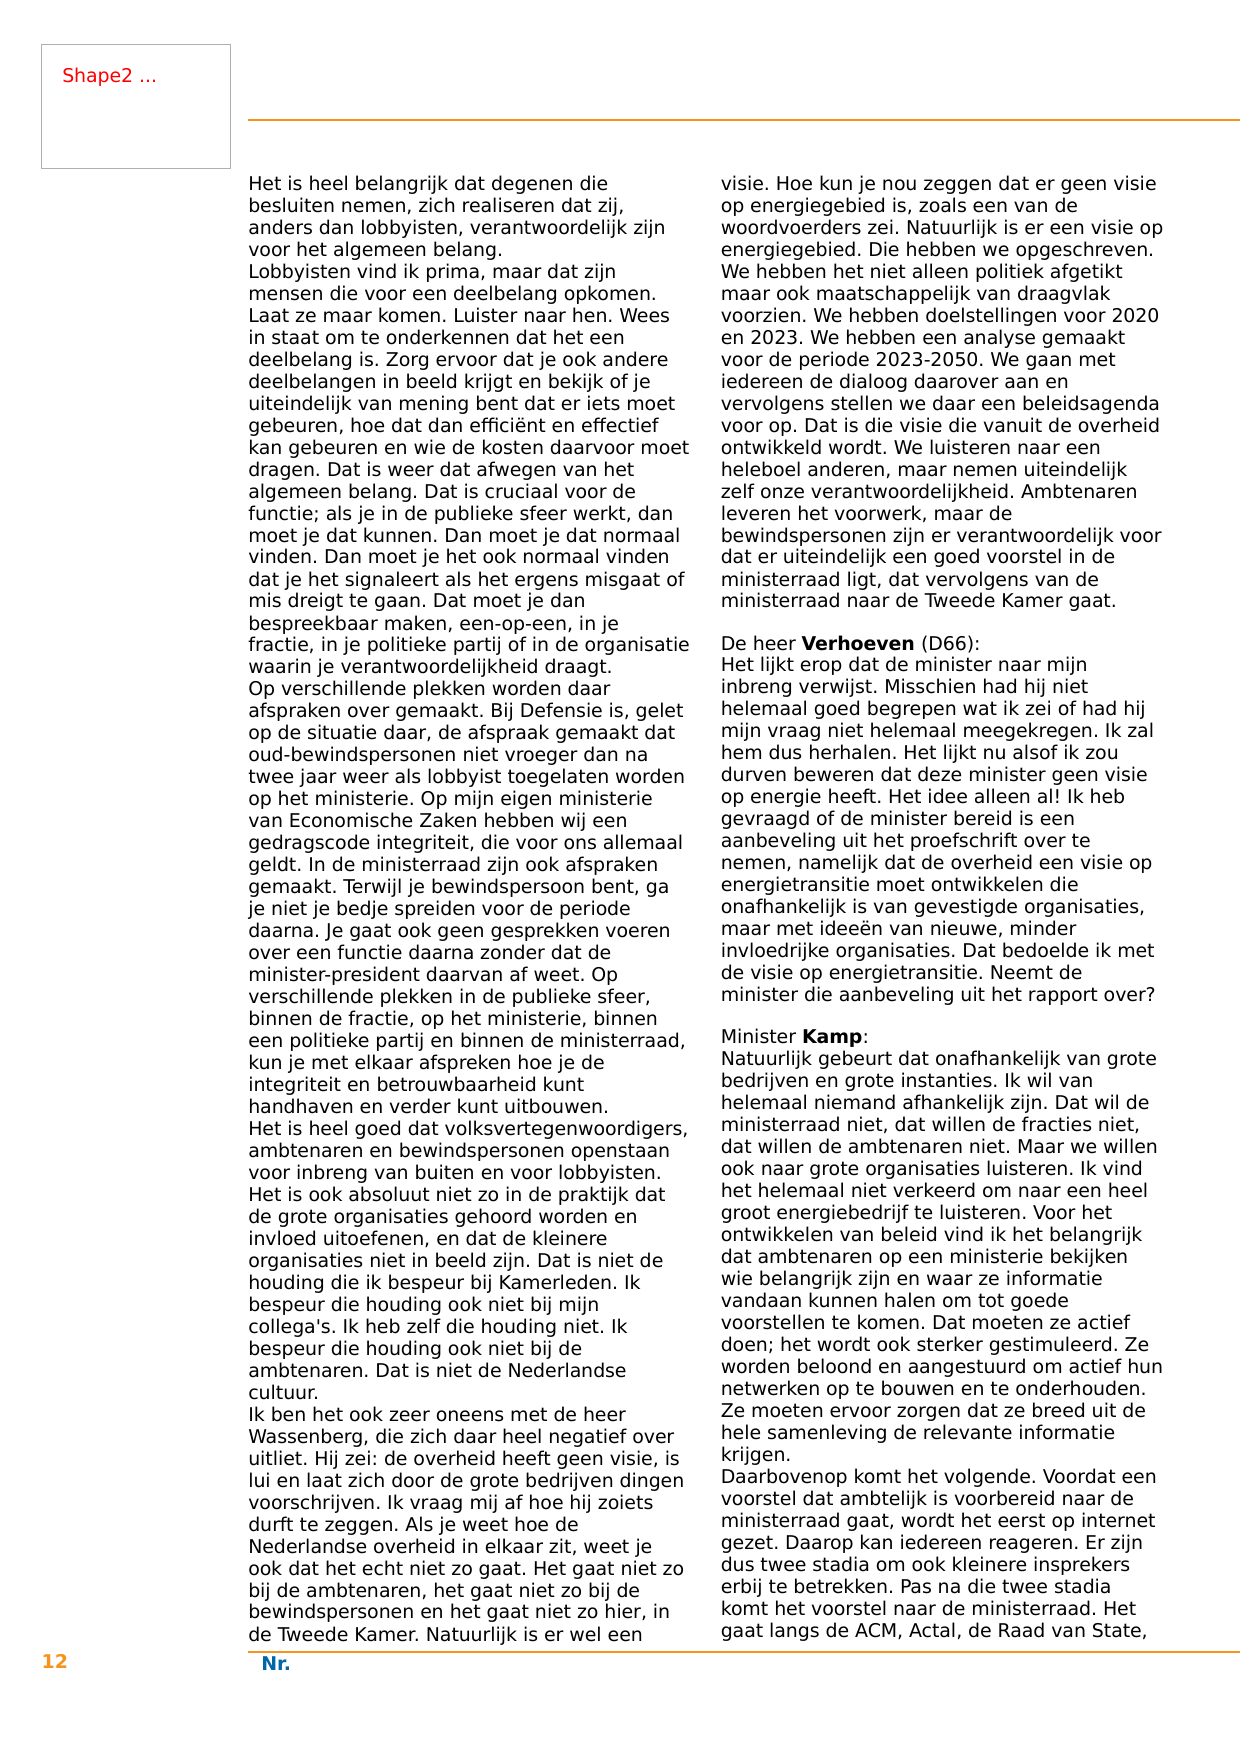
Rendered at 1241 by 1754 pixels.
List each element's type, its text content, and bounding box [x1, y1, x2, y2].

text De heer Verhoeven (D66): [721, 632, 1163, 654]
text Natuurlijk gebeurt dat onafhankelijk van grote bedrijven en grote instanties. Ik wil van helemaal niemand afhankelijk zijn. Dat wil de ministerraad niet, dat willen de fracties niet, dat willen de ambtenaren niet. Maar we willen ook naar grote organisaties luisteren. Ik vind het helemaal niet verkeerd om naar een heel groot energiebedrijf te luisteren. Voor het ontwikkelen van beleid vind ik het belangrijk dat ambtenaren op een ministerie bekijken wie belangrijk zijn en waar ze informatie vandaan kunnen halen om tot goede voorstellen te komen. Dat moeten ze actief doen; het wordt ook sterker gestimuleerd. Ze worden beloond en aangestuurd om actief hun netwerken op te bouwen en te onderhouden. Ze moeten ervoor zorgen dat ze breed uit de hele samenleving de relevante informatie krijgen. [721, 1048, 1163, 1466]
text Minister Kamp: [721, 1026, 1163, 1048]
text Het is heel belangrijk dat degenen die besluiten nemen, zich realiseren dat zij, anders dan lobbyisten, verantwoordelijk zijn voor het algemeen belang. [248, 173, 691, 261]
text Daarbovenop komt het volgende. Voordat een voorstel dat ambtelijk is voorbereid naar de ministerraad gaat, wordt het eerst op internet gezet. Daarop kan iedereen reageren. Er zijn dus twee stadia om ook kleinere insprekers erbij te betrekken. Pas na die twee stadia komt het voorstel naar de ministerraad. Het gaat langs de ACM, Actal, de Raad van State, [721, 1466, 1163, 1641]
text Ik ben het ook zeer oneens met de heer Wassenberg, die zich daar heel negatief over uitliet. Hij zei: de overheid heeft geen visie, is lui en laat zich door de grote bedrijven dingen voorschrijven. Ik vraag mij af hoe hij zoiets durft te zeggen. Als je weet hoe de Nederlandse overheid in elkaar zit, weet je ook dat het echt niet zo gaat. Het gaat niet zo bij de ambtenaren, het gaat niet zo bij de bewindspersonen en het gaat niet zo hier, in de Tweede Kamer. Natuurlijk is er wel een [248, 1404, 691, 1645]
text Het is heel goed dat volksvertegenwoordigers, ambtenaren en bewindspersonen openstaan voor inbreng van buiten en voor lobbyisten. Het is ook absoluut niet zo in de praktijk dat de grote organisaties gehoord worden en invloed uitoefenen, en dat de kleinere organisaties niet in beeld zijn. Dat is niet de houding die ik bespeur bij Kamerleden. Ik bespeur die houding ook niet bij mijn collega's. Ik heb zelf die houding niet. Ik bespeur die houding ook niet bij de ambtenaren. Dat is niet de Nederlandse cultuur. [248, 1118, 691, 1404]
text visie. Hoe kun je nou zeggen dat er geen visie op energiegebied is, zoals een van de woordvoerders zei. Natuurlijk is er een visie op energiegebied. Die hebben we opgeschreven. We hebben het niet alleen politiek afgetikt maar ook maatschappelijk van draagvlak voorzien. We hebben doelstellingen voor 2020 en 2023. We hebben een analyse gemaakt voor de periode 2023-2050. We gaan met iedereen de dialoog daarover aan en vervolgens stellen we daar een beleidsagenda voor op. Dat is die visie die vanuit de overheid ontwikkeld wordt. We luisteren naar een heleboel anderen, maar nemen uiteindelijk zelf onze verantwoordelijkheid. Ambtenaren leveren het voorwerk, maar de bewindspersonen zijn er verantwoordelijk voor dat er uiteindelijk een goed voorstel in de ministerraad ligt, dat vervolgens van de ministerraad naar de Tweede Kamer gaat. [721, 173, 1163, 612]
text Op verschillende plekken worden daar afspraken over gemaakt. Bij Defensie is, gelet op de situatie daar, de afspraak gemaakt dat oud-bewindspersonen niet vroeger dan na twee jaar weer als lobbyist toegelaten worden op het ministerie. Op mijn eigen ministerie van Economische Zaken hebben wij een gedragscode integriteit, die voor ons allemaal geldt. In de ministerraad zijn ook afspraken gemaakt. Terwijl je bewindspersoon bent, ga je niet je bedje spreiden voor de periode daarna. Je gaat ook geen gesprekken voeren over een functie daarna zonder dat de minister-president daarvan af weet. Op verschillende plekken in de publieke sfeer, binnen de fractie, op het ministerie, binnen een politieke partij en binnen de ministerraad, kun je met elkaar afspreken hoe je de integriteit en betrouwbaarheid kunt handhaven en verder kunt uitbouwen. [248, 678, 691, 1118]
text Het lijkt erop dat de minister naar mijn inbreng verwijst. Misschien had hij niet helemaal goed begrepen wat ik zei of had hij mijn vraag niet helemaal meegekregen. Ik zal hem dus herhalen. Het lijkt nu alsof ik zou durven beweren dat deze minister geen visie op energie heeft. Het idee alleen al! Ik heb gevraagd of de minister bereid is een aanbeveling uit het proefschrift over te nemen, namelijk dat de overheid een visie op energietransitie moet ontwikkelen die onafhankelijk is van gevestigde organisaties, maar met ideeën van nieuwe, minder invloedrijke organisaties. Dat bedoelde ik met de visie op energietransitie. Neemt de minister die aanbeveling uit het rapport over? [721, 654, 1163, 1006]
text Lobbyisten vind ik prima, maar dat zijn mensen die voor een deelbelang opkomen. Laat ze maar komen. Luister naar hen. Wees in staat om te onderkennen dat het een deelbelang is. Zorg ervoor dat je ook andere deelbelangen in beeld krijgt en bekijk of je uiteindelijk van mening bent dat er iets moet gebeuren, hoe dat dan efficiënt en effectief kan gebeuren en wie de kosten daarvoor moet dragen. Dat is weer dat afwegen van het algemeen belang. Dat is cruciaal voor de functie; als je in de publieke sfeer werkt, dan moet je dat kunnen. Dan moet je dat normaal vinden. Dan moet je het ook normaal vinden dat je het signaleert als het ergens misgaat of mis dreigt te gaan. Dat moet je dan bespreekbaar maken, een-op-een, in je fractie, in je politieke partij of in de organisatie waarin je verantwoordelijkheid draagt. [248, 261, 691, 678]
